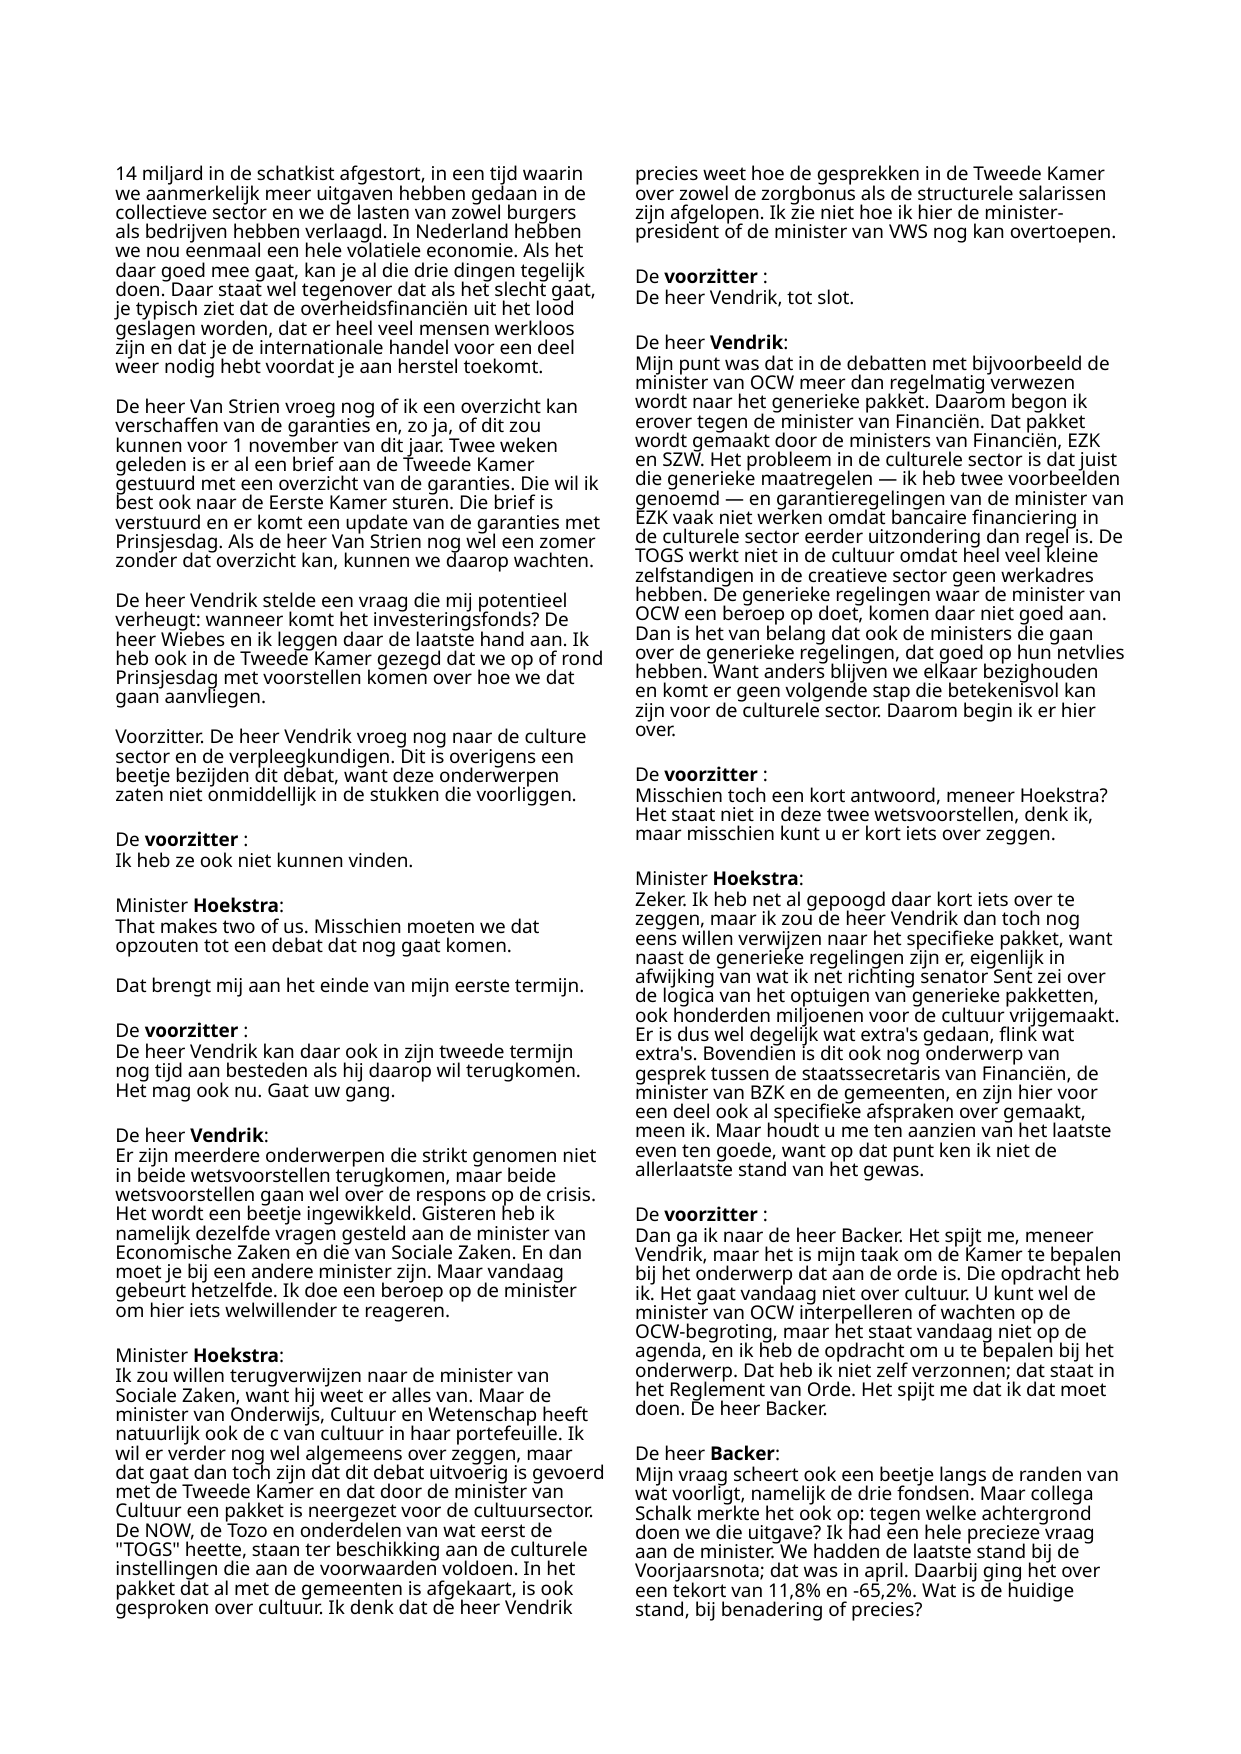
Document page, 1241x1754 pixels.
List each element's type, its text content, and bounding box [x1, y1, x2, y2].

text Zeker. Ik heb net al gepoogd daar kort iets over te zeggen, maar ik zou de heer Vendrik dan toch nog eens willen verwijzen naar het specifieke pakket, want naast de generieke regelingen zijn er, eigenlijk in afwijking van wat ik net richting senator Sent zei over de logica van het optuigen van generieke pakketten, ook honderden miljoenen voor de cultuur vrijgemaakt. Er is dus wel degelijk wat extra's gedaan, flink wat extra's. Bovendien is dit ook nog onderwerp van gesprek tussen de staatssecretaris van Financiën, de minister van BZK en de gemeenten, en zijn hier voor een deel ook al specifieke afspraken over gemaakt, meen ik. Maar houdt u me ten aanzien van het laatste even ten goede, want op dat punt ken ik niet de allerlaatste stand van het gewas. [635, 891, 1125, 1180]
text Minister Hoekstra: [115, 892, 605, 918]
text Mijn vraag scheert ook een beetje langs de randen van wat voorligt, namelijk de drie fondsen. Maar collega Schalk merkte het ook op: tegen welke achtergrond doen we die uitgave? Ik had een hele precieze vraag aan de minister. We hadden de laatste stand bij de Voorjaarsnota; dat was in april. Daarbij ging het over een tekort van 11,8% en -65,2%. Wat is de huidige stand, bij benadering of precies? [635, 1466, 1125, 1620]
text De heer Vendrik stelde een vraag die mij potentieel verheugt: wanneer komt het investeringsfonds? De heer Wiebes en ik leggen daar de laatste hand aan. Ik heb ook in de Tweede Kamer gezegd dat we op of rond Prinsjesdag met voorstellen komen over hoe we dat gaan aanvliegen. [115, 592, 605, 708]
text Ik heb ze ook niet kunnen vinden. [115, 852, 605, 871]
text Er zijn meerdere onderwerpen die strikt genomen niet in beide wetsvoorstellen terugkomen, maar beide wetsvoorstellen gaan wel over de respons op de crisis. Het wordt een beetje ingewikkeld. Gisteren heb ik namelijk dezelfde vragen gesteld aan de minister van Economische Zaken en die van Sociale Zaken. En dan moet je bij een andere minister zijn. Maar vandaag gebeurt hetzelfde. Ik doe een beroep op de minister om hier iets welwillender te reageren. [115, 1147, 605, 1321]
text precies weet hoe de gesprekken in de Tweede Kamer over zowel de zorgbonus als de structurele salarissen zijn afgelopen. Ik zie niet hoe ik hier de minister-president of de minister van VWS nog kan overtoepen. [635, 165, 1125, 242]
text De heer Vendrik kan daar ook in zijn tweede termijn nog tijd aan besteden als hij daarop wil terugkomen. Het mag ook nu. Gaat uw gang. [115, 1043, 605, 1101]
text De voorzitter : [635, 1201, 1125, 1227]
text De heer Vendrik: [115, 1122, 605, 1147]
text Voorzitter. De heer Vendrik vroeg nog naar de culture sector en de verpleegkundigen. Dit is overigens een beetje bezijden dit debat, want deze onderwerpen zaten niet onmiddellijk in de stukken die voorliggen. [115, 728, 605, 806]
text Minister Hoekstra: [635, 865, 1125, 891]
text De voorzitter : [115, 826, 605, 852]
text That makes two of us. Misschien moeten we dat opzouten tot een debat dat nog gaat komen. [115, 918, 605, 957]
text De heer Vendrik, tot slot. [635, 289, 1125, 308]
text De heer Van Strien vroeg nog of ik een overzicht kan verschaffen van de garanties en, zo ja, of dit zou kunnen voor 1 november van dit jaar. Twee weken geleden is er al een brief aan de Tweede Kamer gestuurd met een overzicht van de garanties. Die wil ik best ook naar de Eerste Kamer sturen. Die brief is verstuurd en er komt een update van de garanties met Prinsjesdag. Als de heer Van Strien nog wel een zomer zonder dat overzicht kan, kunnen we daarop wachten. [115, 398, 605, 571]
text Ik zou willen terugverwijzen naar de minister van Sociale Zaken, want hij weet er alles van. Maar de minister van Onderwijs, Cultuur en Wetenschap heeft natuurlijk ook de c van cultuur in haar portefeuille. Ik wil er verder nog wel algemeens over zeggen, maar dat gaat dan toch zijn dat dit debat uitvoerig is gevoerd met de Tweede Kamer en dat door de minister van Cultuur een pakket is neergezet voor de cultuursector. De NOW, de Tozo en onderdelen van wat eerst de "TOGS" heette, staan ter beschikking aan de culturele instellingen die aan de voorwaarden voldoen. In het pakket dat al met de gemeenten is afgekaart, is ook gesproken over cultuur. Ik denk dat de heer Vendrik [115, 1367, 605, 1618]
text De voorzitter : [635, 263, 1125, 289]
text Misschien toch een kort antwoord, meneer Hoekstra? Het staat niet in deze twee wetsvoorstellen, denk ik, maar misschien kunt u er kort iets over zeggen. [635, 787, 1125, 844]
text Minister Hoekstra: [115, 1342, 605, 1367]
text De heer Backer: [635, 1440, 1125, 1466]
text De heer Vendrik: [635, 329, 1125, 355]
text De voorzitter : [115, 1017, 605, 1043]
text De voorzitter : [635, 761, 1125, 787]
text Mijn punt was dat in de debatten met bijvoorbeeld de minister van OCW meer dan regelmatig verwezen wordt naar het generieke pakket. Daarom begon ik erover tegen de minister van Financiën. Dat pakket wordt gemaakt door de ministers van Financiën, EZK en SZW. Het probleem in de culturele sector is dat juist die generieke maatregelen — ik heb twee voorbeelden genoemd — en garantieregelingen van de minister van EZK vaak niet werken omdat bancaire financiering in de culturele sector eerder uitzondering dan regel is. De TOGS werkt niet in de cultuur omdat heel veel kleine zelfstandigen in de creatieve sector geen werkadres hebben. De generieke regelingen waar de minister van OCW een beroep op doet, komen daar niet goed aan. Dan is het van belang dat ook de ministers die gaan over de generieke regelingen, dat goed op hun netvlies hebben. Want anders blijven we elkaar bezighouden en komt er geen volgende stap die betekenisvol kan zijn voor de culturele sector. Daarom begin ik er hier over. [635, 355, 1125, 740]
text Dan ga ik naar de heer Backer. Het spijt me, meneer Vendrik, maar het is mijn taak om de Kamer te bepalen bij het onderwerp dat aan de orde is. Die opdracht heb ik. Het gaat vandaag niet over cultuur. U kunt wel de minister van OCW interpelleren of wachten op de OCW-begroting, maar het staat vandaag niet op de agenda, en ik heb de opdracht om u te bepalen bij het onderwerp. Dat heb ik niet zelf verzonnen; dat staat in het Reglement van Orde. Het spijt me dat ik dat moet doen. De heer Backer. [635, 1227, 1125, 1419]
text 14 miljard in de schatkist afgestort, in een tijd waarin we aanmerkelijk meer uitgaven hebben gedaan in de collectieve sector en we de lasten van zowel burgers als bedrijven hebben verlaagd. In Nederland hebben we nou eenmaal een hele volatiele economie. Als het daar goed mee gaat, kan je al die drie dingen tegelijk doen. Daar staat wel tegenover dat als het slecht gaat, je typisch ziet dat de overheidsfinanciën uit het lood geslagen worden, dat er heel veel mensen werkloos zijn en dat je de internationale handel voor een deel weer nodig hebt voordat je aan herstel toekomt. [115, 165, 605, 377]
text Dat brengt mij aan het einde van mijn eerste termijn. [115, 977, 605, 997]
